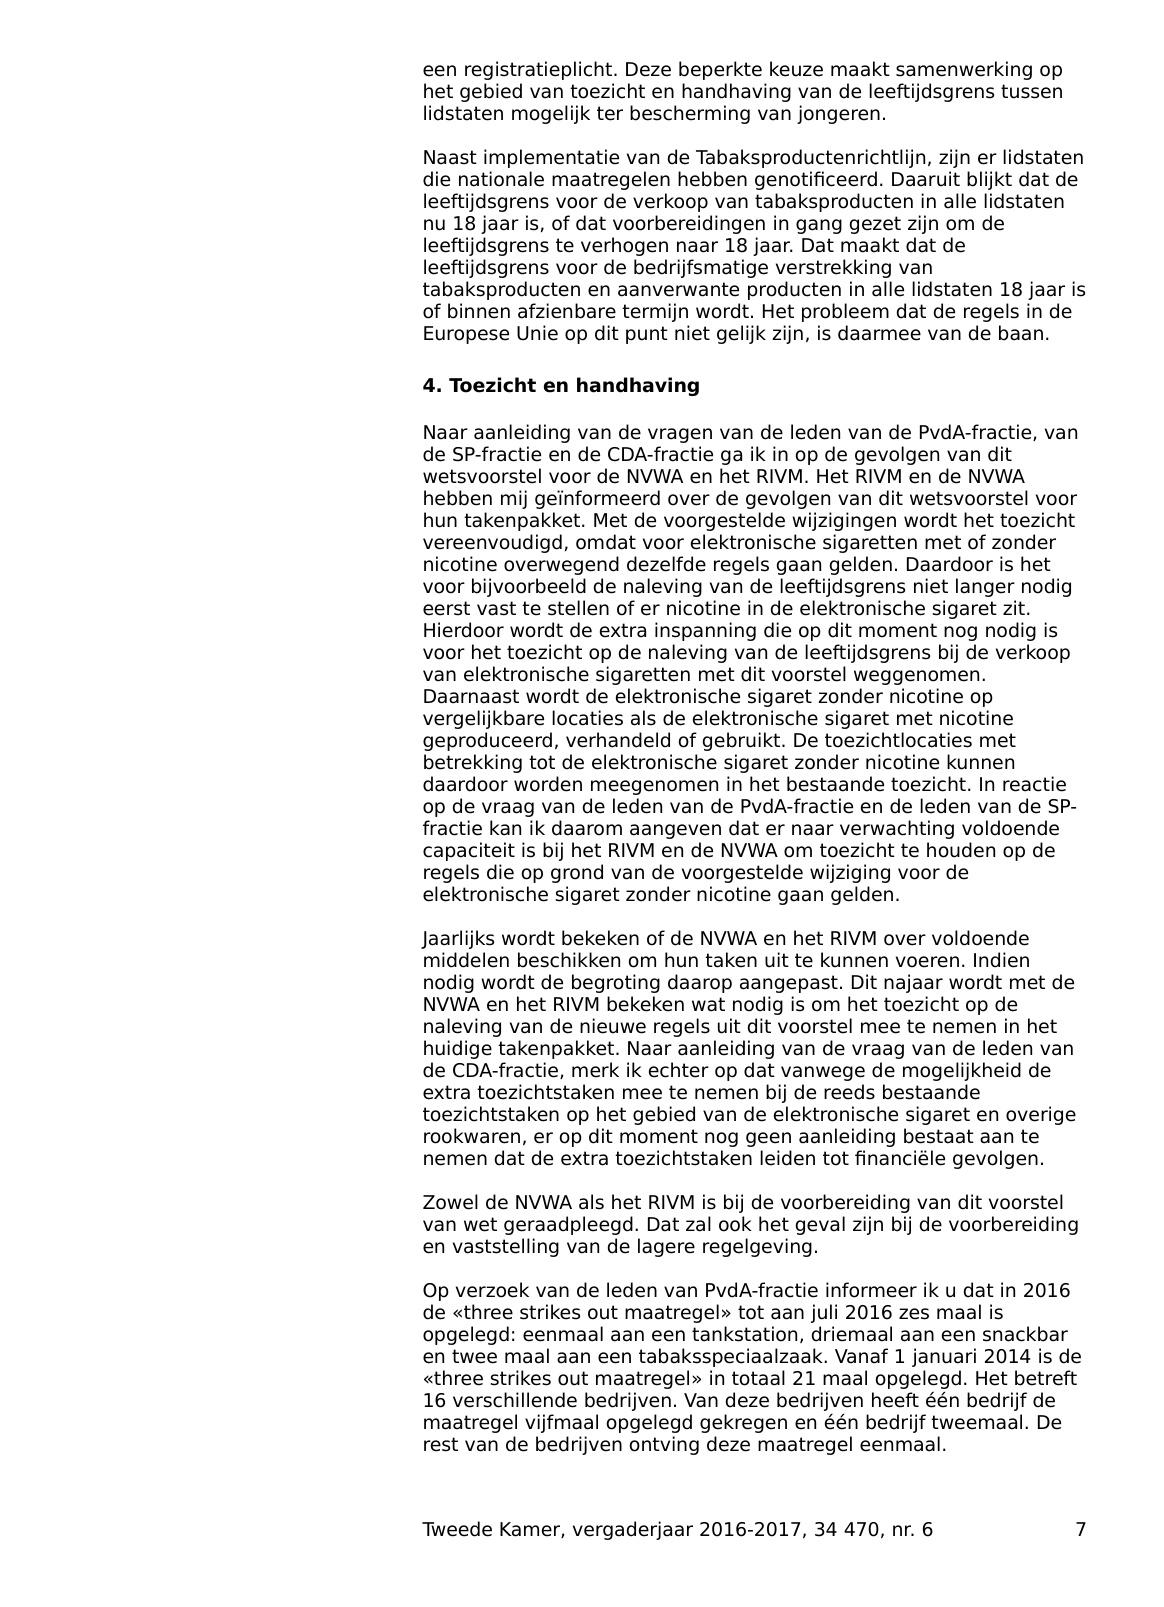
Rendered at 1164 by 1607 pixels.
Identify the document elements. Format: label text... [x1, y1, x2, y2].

text Jaarlijks wordt bekeken of de NVWA en het RIVM over voldoende middelen beschikken om hun taken uit te kunnen voeren. Indien nodig wordt de begroting daarop aangepast. Dit najaar wordt met de NVWA en het RIVM bekeken wat nodig is om het toezicht op de naleving van de nieuwe regels uit dit voorstel mee te nemen in het huidige takenpakket. Naar aanleiding van de vraag van de leden van de CDA-fractie, merk ik echter op dat vanwege de mogelijkheid de extra toezichtstaken mee te nemen bij de reeds bestaande toezichtstaken op het gebied van de elektronische sigaret en overige rookwaren, er op dit moment nog geen aanleiding bestaat aan te nemen dat de extra toezichtstaken leiden tot financiële gevolgen. [422, 928, 1087, 1169]
text Op verzoek van de leden van PvdA-fractie informeer ik u dat in 2016 de «three strikes out maatregel» tot aan juli 2016 zes maal is opgelegd: eenmaal aan een tankstation, driemaal aan een snackbar en twee maal aan een tabaksspeciaalzaak. Vanaf 1 januari 2014 is de «three strikes out maatregel» in totaal 21 maal opgelegd. Het betreft 16 verschillende bedrijven. Van deze bedrijven heeft één bedrijf de maatregel vijfmaal opgelegd gekregen en één bedrijf tweemaal. De rest van de bedrijven ontving deze maatregel eenmaal. [422, 1280, 1087, 1456]
text een registratieplicht. Deze beperkte keuze maakt samenwerking op het gebied van toezicht en handhaving van de leeftijdsgrens tussen lidstaten mogelijk ter bescherming van jongeren. [422, 59, 1087, 125]
subtitle 4. Toezicht en handhaving [422, 375, 1087, 397]
text Naast implementatie van de Tabaksproductenrichtlijn, zijn er lidstaten die nationale maatregelen hebben genotificeerd. Daaruit blijkt dat de leeftijdsgrens voor de verkoop van tabaksproducten in alle lidstaten nu 18 jaar is, of dat voorbereidingen in gang gezet zijn om de leeftijdsgrens te verhogen naar 18 jaar. Dat maakt dat de leeftijdsgrens voor de bedrijfsmatige verstrekking van tabaksproducten en aanverwante producten in alle lidstaten 18 jaar is of binnen afzienbare termijn wordt. Het probleem dat de regels in de Europese Unie op dit punt niet gelijk zijn, is daarmee van de baan. [422, 147, 1087, 345]
text Naar aanleiding van de vragen van de leden van de PvdA-fractie, van de SP-fractie en de CDA-fractie ga ik in op de gevolgen van dit wetsvoorstel voor de NVWA en het RIVM. Het RIVM en de NVWA hebben mij geïnformeerd over de gevolgen van dit wetsvoorstel voor hun takenpakket. Met de voorgestelde wijzigingen wordt het toezicht vereenvoudigd, omdat voor elektronische sigaretten met of zonder nicotine overwegend dezelfde regels gaan gelden. Daardoor is het voor bijvoorbeeld de naleving van de leeftijdsgrens niet langer nodig eerst vast te stellen of er nicotine in de elektronische sigaret zit. Hierdoor wordt de extra inspanning die op dit moment nog nodig is voor het toezicht op de naleving van de leeftijdsgrens bij de verkoop van elektronische sigaretten met dit voorstel weggenomen. Daarnaast wordt de elektronische sigaret zonder nicotine op vergelijkbare locaties als de elektronische sigaret met nicotine geproduceerd, verhandeld of gebruikt. De toezichtlocaties met betrekking tot de elektronische sigaret zonder nicotine kunnen daardoor worden meegenomen in het bestaande toezicht. In reactie op de vraag van de leden van de PvdA-fractie en de leden van de SP-fractie kan ik daarom aangeven dat er naar verwachting voldoende capaciteit is bij het RIVM en de NVWA om toezicht te houden op de regels die op grond van de voorgestelde wijziging voor de elektronische sigaret zonder nicotine gaan gelden. [422, 422, 1087, 906]
text Zowel de NVWA als het RIVM is bij de voorbereiding van dit voorstel van wet geraadpleegd. Dat zal ook het geval zijn bij de voorbereiding en vaststelling van de lagere regelgeving. [422, 1192, 1087, 1258]
